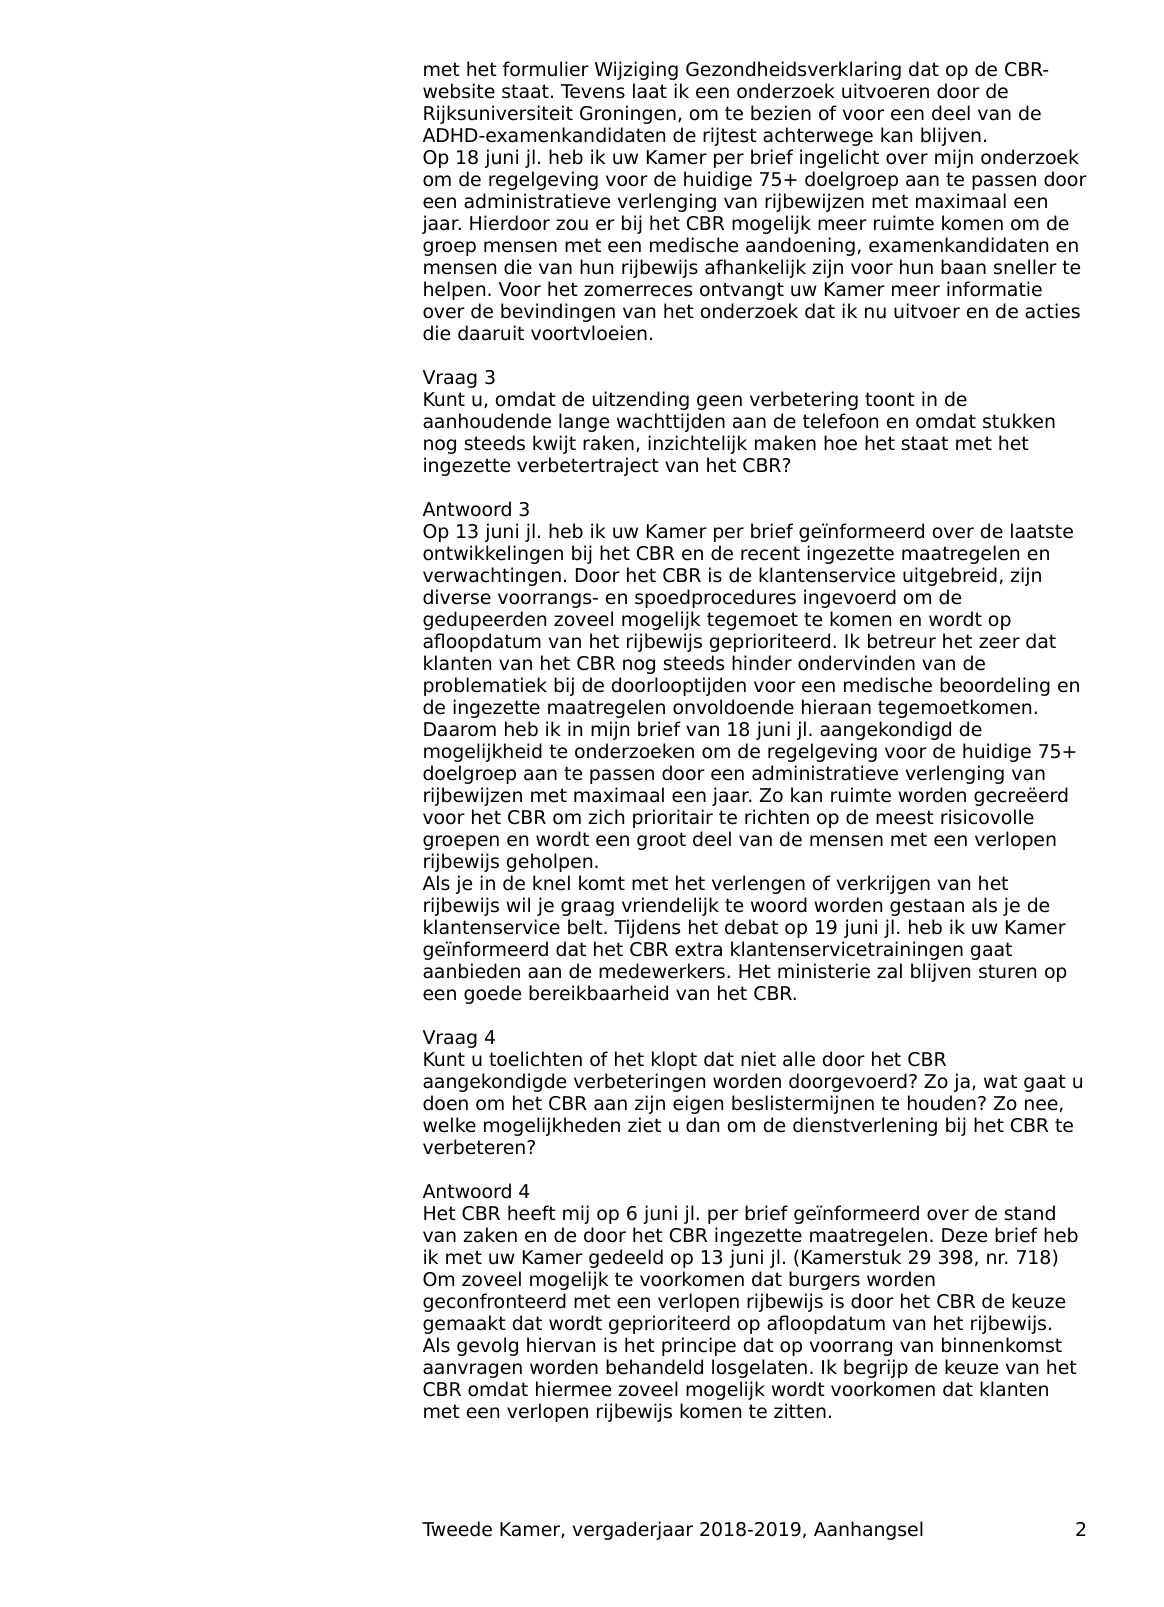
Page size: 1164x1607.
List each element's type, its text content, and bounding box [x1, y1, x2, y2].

text Vraag 3 [422, 367, 1087, 389]
text Op 18 juni jl. heb ik uw Kamer per brief ingelicht over mijn onderzoek om de regelgeving voor de huidige 75+ doelgroep aan te passen door een administratieve verlenging van rijbewijzen met maximaal een jaar. Hierdoor zou er bij het CBR mogelijk meer ruimte komen om de groep mensen met een medische aandoening, examenkandidaten en mensen die van hun rijbewijs afhankelijk zijn voor hun baan sneller te helpen. Voor het zomerreces ontvangt uw Kamer meer informatie over de bevindingen van het onderzoek dat ik nu uitvoer en de acties die daaruit voortvloeien. [422, 147, 1087, 345]
text Op 13 juni jl. heb ik uw Kamer per brief geïnformeerd over de laatste ontwikkelingen bij het CBR en de recent ingezette maatregelen en verwachtingen. Door het CBR is de klantenservice uitgebreid, zijn diverse voorrangs- en spoedprocedures ingevoerd om de gedupeerden zoveel mogelijk tegemoet te komen en wordt op afloopdatum van het rijbewijs geprioriteerd. Ik betreur het zeer dat klanten van het CBR nog steeds hinder ondervinden van de problematiek bij de doorlooptijden voor een medische beoordeling en de ingezette maatregelen onvoldoende hieraan tegemoetkomen. Daarom heb ik in mijn brief van 18 juni jl. aangekondigd de mogelijkheid te onderzoeken om de regelgeving voor de huidige 75+ doelgroep aan te passen door een administratieve verlenging van rijbewijzen met maximaal een jaar. Zo kan ruimte worden gecreëerd voor het CBR om zich prioritair te richten op de meest risicovolle groepen en wordt een groot deel van de mensen met een verlopen rijbewijs geholpen. [422, 521, 1087, 873]
text Vraag 4 [422, 1027, 1087, 1049]
text Antwoord 4 [422, 1181, 1087, 1203]
text Kunt u, omdat de uitzending geen verbetering toont in de aanhoudende lange wachttijden aan de telefoon en omdat stukken nog steeds kwijt raken, inzichtelijk maken hoe het staat met het ingezette verbetertraject van het CBR? [422, 389, 1087, 477]
text Antwoord 3 [422, 499, 1087, 521]
text Als je in de knel komt met het verlengen of verkrijgen van het rijbewijs wil je graag vriendelijk te woord worden gestaan als je de klantenservice belt. Tijdens het debat op 19 juni jl. heb ik uw Kamer geïnformeerd dat het CBR extra klantenservicetrainingen gaat aanbieden aan de medewerkers. Het ministerie zal blijven sturen op een goede bereikbaarheid van het CBR. [422, 873, 1087, 1004]
text met het formulier Wijziging Gezondheidsverklaring dat op de CBR-website staat. Tevens laat ik een onderzoek uitvoeren door de Rijksuniversiteit Groningen, om te bezien of voor een deel van de ADHD-examenkandidaten de rijtest achterwege kan blijven. [422, 59, 1087, 147]
text Kunt u toelichten of het klopt dat niet alle door het CBR aangekondigde verbeteringen worden doorgevoerd? Zo ja, wat gaat u doen om het CBR aan zijn eigen beslistermijnen te houden? Zo nee, welke mogelijkheden ziet u dan om de dienstverlening bij het CBR te verbeteren? [422, 1049, 1087, 1159]
text Het CBR heeft mij op 6 juni jl. per brief geïnformeerd over de stand van zaken en de door het CBR ingezette maatregelen. Deze brief heb ik met uw Kamer gedeeld op 13 juni jl. (Kamerstuk 29 398, nr. 718) Om zoveel mogelijk te voorkomen dat burgers worden geconfronteerd met een verlopen rijbewijs is door het CBR de keuze gemaakt dat wordt geprioriteerd op afloopdatum van het rijbewijs. Als gevolg hiervan is het principe dat op voorrang van binnenkomst aanvragen worden behandeld losgelaten. Ik begrijp de keuze van het CBR omdat hiermee zoveel mogelijk wordt voorkomen dat klanten met een verlopen rijbewijs komen te zitten. [422, 1203, 1087, 1423]
